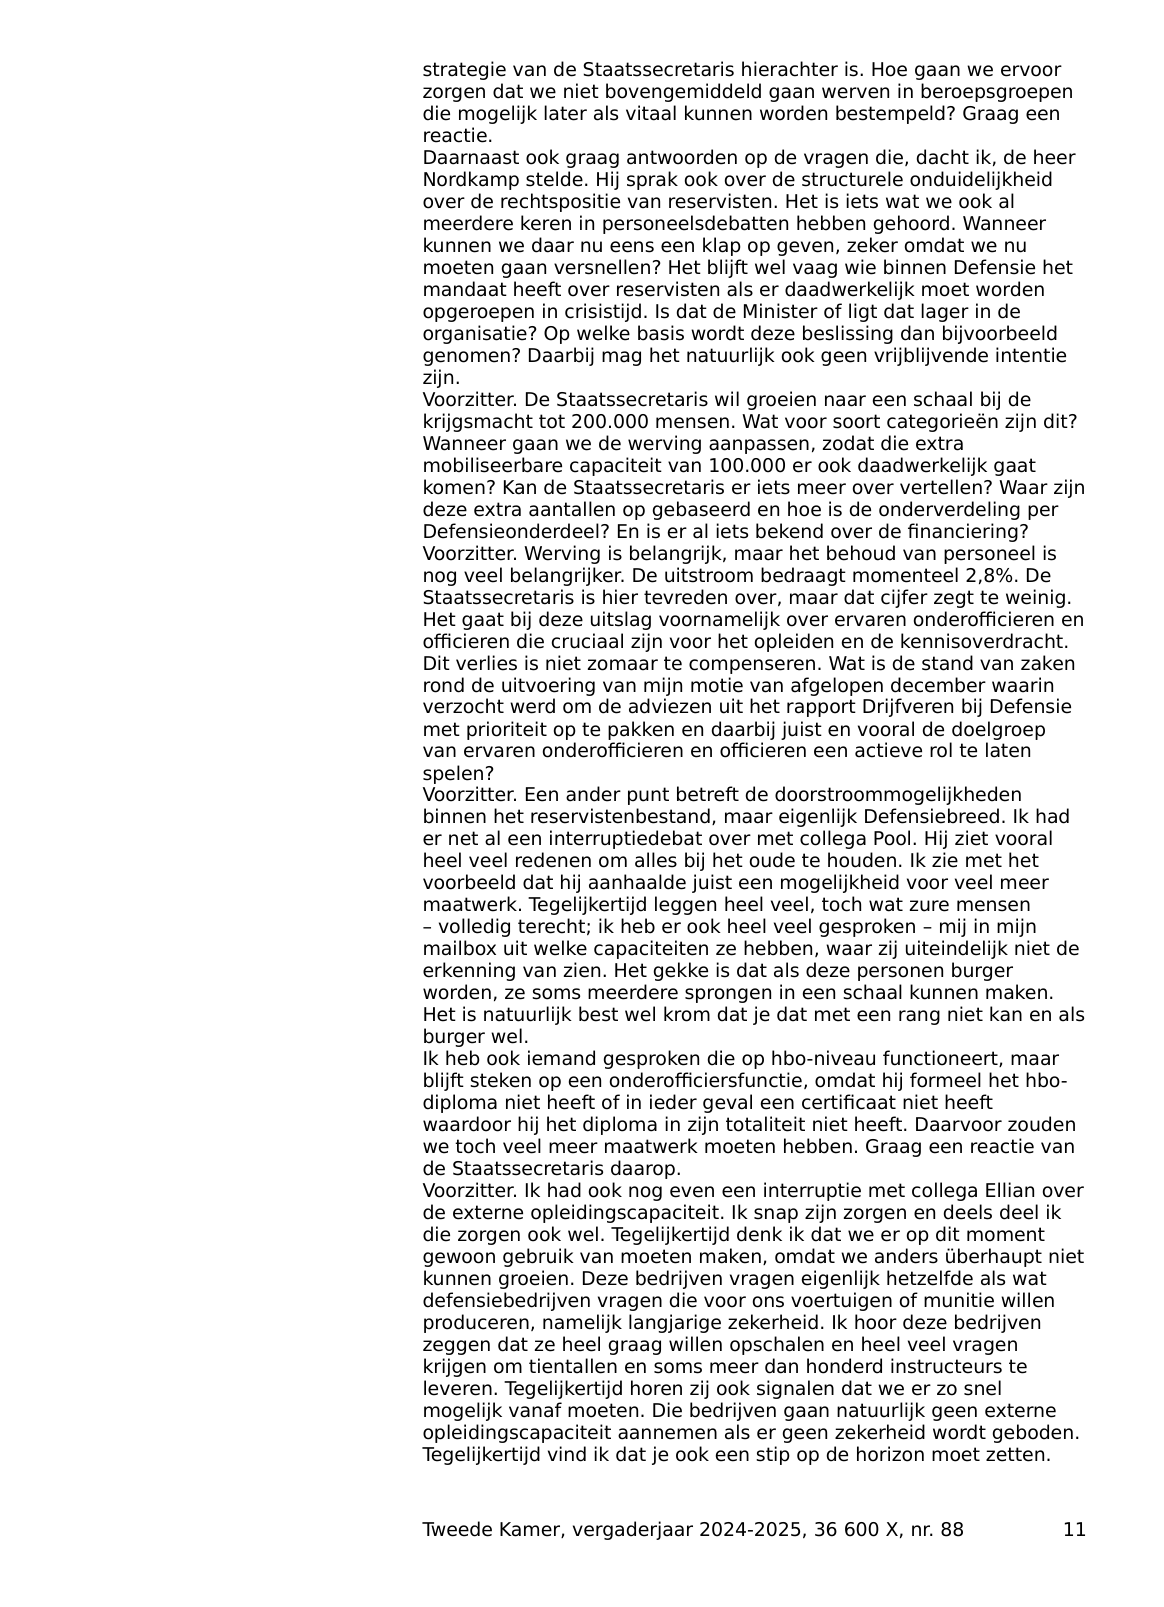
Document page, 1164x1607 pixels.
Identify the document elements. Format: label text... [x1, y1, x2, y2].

text Daarnaast ook graag antwoorden op de vragen die, dacht ik, de heer Nordkamp stelde. Hij sprak ook over de structurele onduidelijkheid over de rechtspositie van reservisten. Het is iets wat we ook al meerdere keren in personeelsdebatten hebben gehoord. Wanneer kunnen we daar nu eens een klap op geven, zeker omdat we nu moeten gaan versnellen? Het blijft wel vaag wie binnen Defensie het mandaat heeft over reservisten als er daadwerkelijk moet worden opgeroepen in crisistijd. Is dat de Minister of ligt dat lager in de organisatie? Op welke basis wordt deze beslissing dan bijvoorbeeld genomen? Daarbij mag het natuurlijk ook geen vrijblijvende intentie zijn. [422, 147, 1087, 389]
text Voorzitter. De Staatssecretaris wil groeien naar een schaal bij de krijgsmacht tot 200.000 mensen. Wat voor soort categorieën zijn dit? Wanneer gaan we de werving aanpassen, zodat die extra mobiliseerbare capaciteit van 100.000 er ook daadwerkelijk gaat komen? Kan de Staatssecretaris er iets meer over vertellen? Waar zijn deze extra aantallen op gebaseerd en hoe is de onderverdeling per Defensieonderdeel? En is er al iets bekend over de financiering? [422, 389, 1087, 543]
text Voorzitter. Een ander punt betreft de doorstroommogelijkheden binnen het reservistenbestand, maar eigenlijk Defensiebreed. Ik had er net al een interruptiedebat over met collega Pool. Hij ziet vooral heel veel redenen om alles bij het oude te houden. Ik zie met het voorbeeld dat hij aanhaalde juist een mogelijkheid voor veel meer maatwerk. Tegelijkertijd leggen heel veel, toch wat zure mensen – volledig terecht; ik heb er ook heel veel gesproken – mij in mijn mailbox uit welke capaciteiten ze hebben, waar zij uiteindelijk niet de erkenning van zien. Het gekke is dat als deze personen burger worden, ze soms meerdere sprongen in een schaal kunnen maken. Het is natuurlijk best wel krom dat je dat met een rang niet kan en als burger wel. [422, 784, 1087, 1048]
text Voorzitter. Werving is belangrijk, maar het behoud van personeel is nog veel belangrijker. De uitstroom bedraagt momenteel 2,8%. De Staatssecretaris is hier tevreden over, maar dat cijfer zegt te weinig. Het gaat bij deze uitslag voornamelijk over ervaren onderofficieren en officieren die cruciaal zijn voor het opleiden en de kennisoverdracht. Dit verlies is niet zomaar te compenseren. Wat is de stand van zaken rond de uitvoering van mijn motie van afgelopen december waarin verzocht werd om de adviezen uit het rapport Drijfveren bij Defensie met prioriteit op te pakken en daarbij juist en vooral de doelgroep van ervaren onderofficieren en officieren een actieve rol te laten spelen? [422, 543, 1087, 784]
text Ik heb ook iemand gesproken die op hbo-niveau functioneert, maar blijft steken op een onderofficiersfunctie, omdat hij formeel het hbo-diploma niet heeft of in ieder geval een certificaat niet heeft waardoor hij het diploma in zijn totaliteit niet heeft. Daarvoor zouden we toch veel meer maatwerk moeten hebben. Graag een reactie van de Staatssecretaris daarop. [422, 1048, 1087, 1180]
text strategie van de Staatssecretaris hierachter is. Hoe gaan we ervoor zorgen dat we niet bovengemiddeld gaan werven in beroepsgroepen die mogelijk later als vitaal kunnen worden bestempeld? Graag een reactie. [422, 59, 1087, 147]
text Voorzitter. Ik had ook nog even een interruptie met collega Ellian over de externe opleidingscapaciteit. Ik snap zijn zorgen en deels deel ik die zorgen ook wel. Tegelijkertijd denk ik dat we er op dit moment gewoon gebruik van moeten maken, omdat we anders überhaupt niet kunnen groeien. Deze bedrijven vragen eigenlijk hetzelfde als wat defensiebedrijven vragen die voor ons voertuigen of munitie willen produceren, namelijk langjarige zekerheid. Ik hoor deze bedrijven zeggen dat ze heel graag willen opschalen en heel veel vragen krijgen om tientallen en soms meer dan honderd instructeurs te leveren. Tegelijkertijd horen zij ook signalen dat we er zo snel mogelijk vanaf moeten. Die bedrijven gaan natuurlijk geen externe opleidingscapaciteit aannemen als er geen zekerheid wordt geboden. Tegelijkertijd vind ik dat je ook een stip op de horizon moet zetten. [422, 1180, 1087, 1466]
